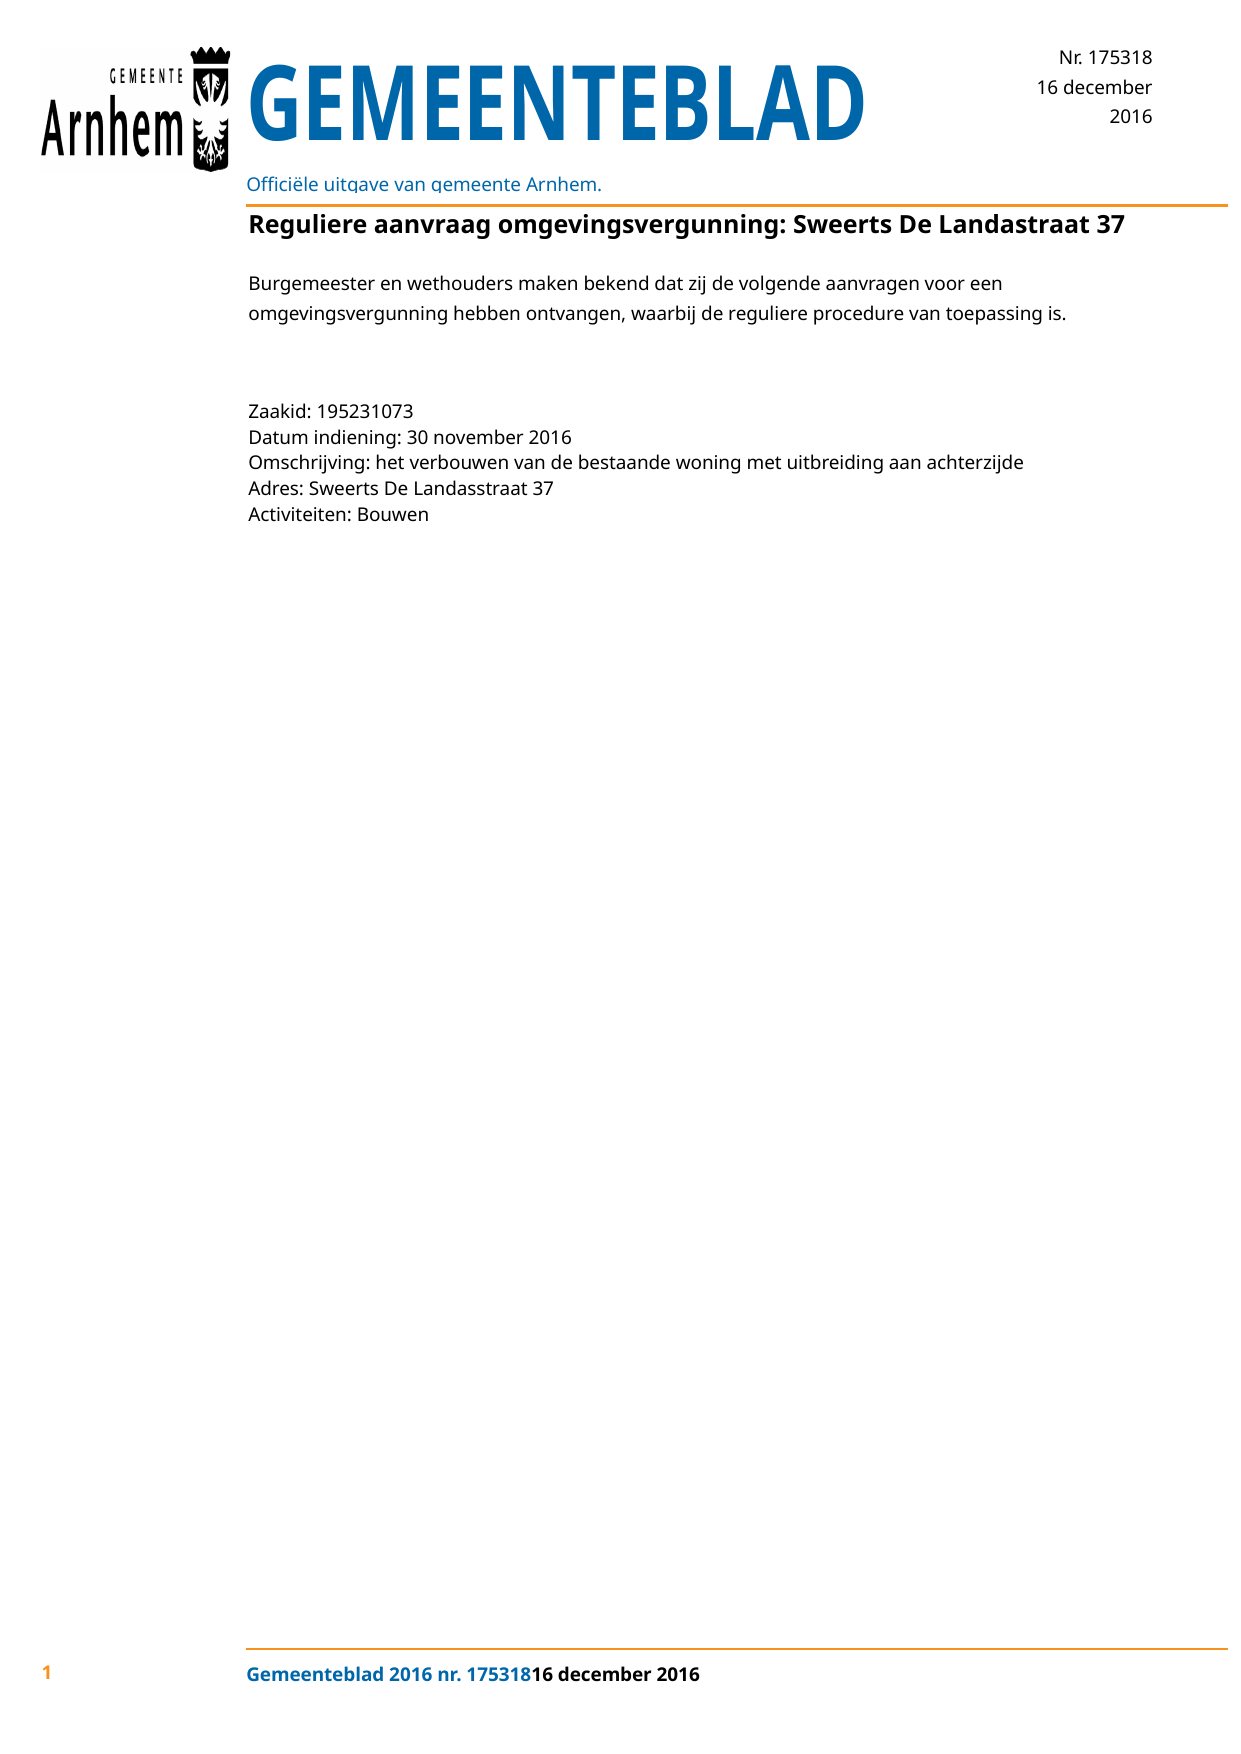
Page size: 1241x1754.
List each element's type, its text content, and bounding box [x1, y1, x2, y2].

text Omschrijving: het verbouwen van de bestaande woning met uitbreiding aan achterzijde [248, 449, 1152, 475]
picture [41, 47, 231, 172]
text Activiteiten: Bouwen [248, 501, 1152, 527]
text Reguliere aanvraag omgevingsvergunning: Sweerts De Landastraat 37 [248, 207, 1152, 241]
text Zaakid: 195231073 [248, 398, 1152, 424]
text Burgemeester en wethouders maken bekend dat zij de volgende aanvragen voor een omgevingsvergunning hebben ontvangen, waarbij de reguliere procedure van toepassing is. [248, 270, 1152, 326]
text Datum indiening: 30 november 2016 [248, 424, 1152, 449]
text Adres: Sweerts De Landasstraat 37 [248, 475, 1152, 501]
